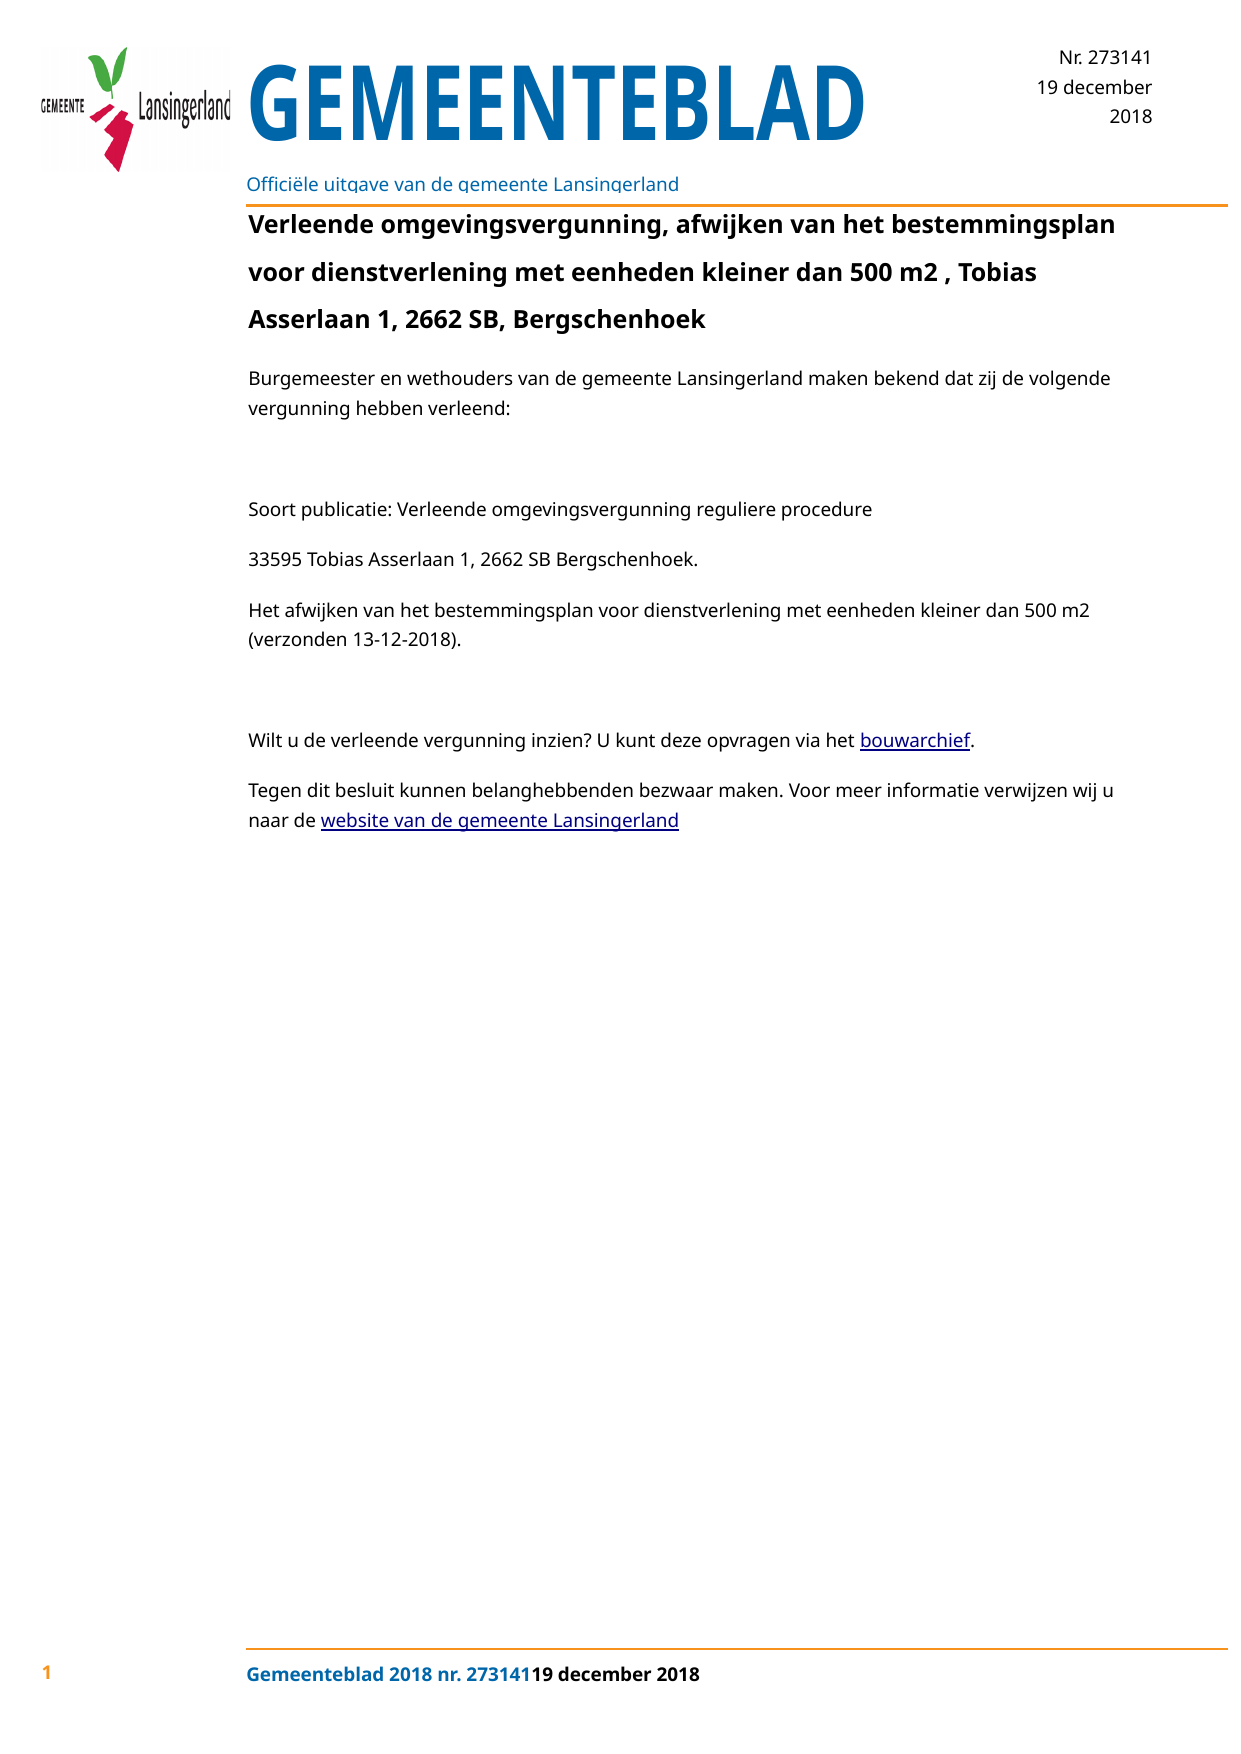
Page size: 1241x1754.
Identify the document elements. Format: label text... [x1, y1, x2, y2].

text Tegen dit besluit kunnen belanghebbenden bezwaar maken. Voor meer informatie verwijzen wij u naar de website van de gemeente Lansingerland [248, 778, 1152, 833]
text 33595 Tobias Asserlaan 1, 2662 SB Bergschenhoek. [248, 546, 1152, 572]
text Soort publicatie: Verleende omgevingsvergunning reguliere procedure [248, 496, 1152, 522]
picture [41, 47, 231, 172]
text Verleende omgevingsvergunning, afwijken van het bestemmingsplan voor dienstverlening met eenheden kleiner dan 500 m2 , Tobias Asserlaan 1, 2662 SB, Bergschenhoek [248, 207, 1152, 336]
text Het afwijken van het bestemmingsplan voor dienstverlening met eenheden kleiner dan 500 m2 (verzonden 13-12-2018). [248, 597, 1152, 652]
text Burgemeester en wethouders van de gemeente Lansingerland maken bekend dat zij de volgende vergunning hebben verleend: [248, 366, 1152, 421]
text Wilt u de verleende vergunning inzien? U kunt deze opvragen via het bouwarchief. [248, 727, 1152, 753]
